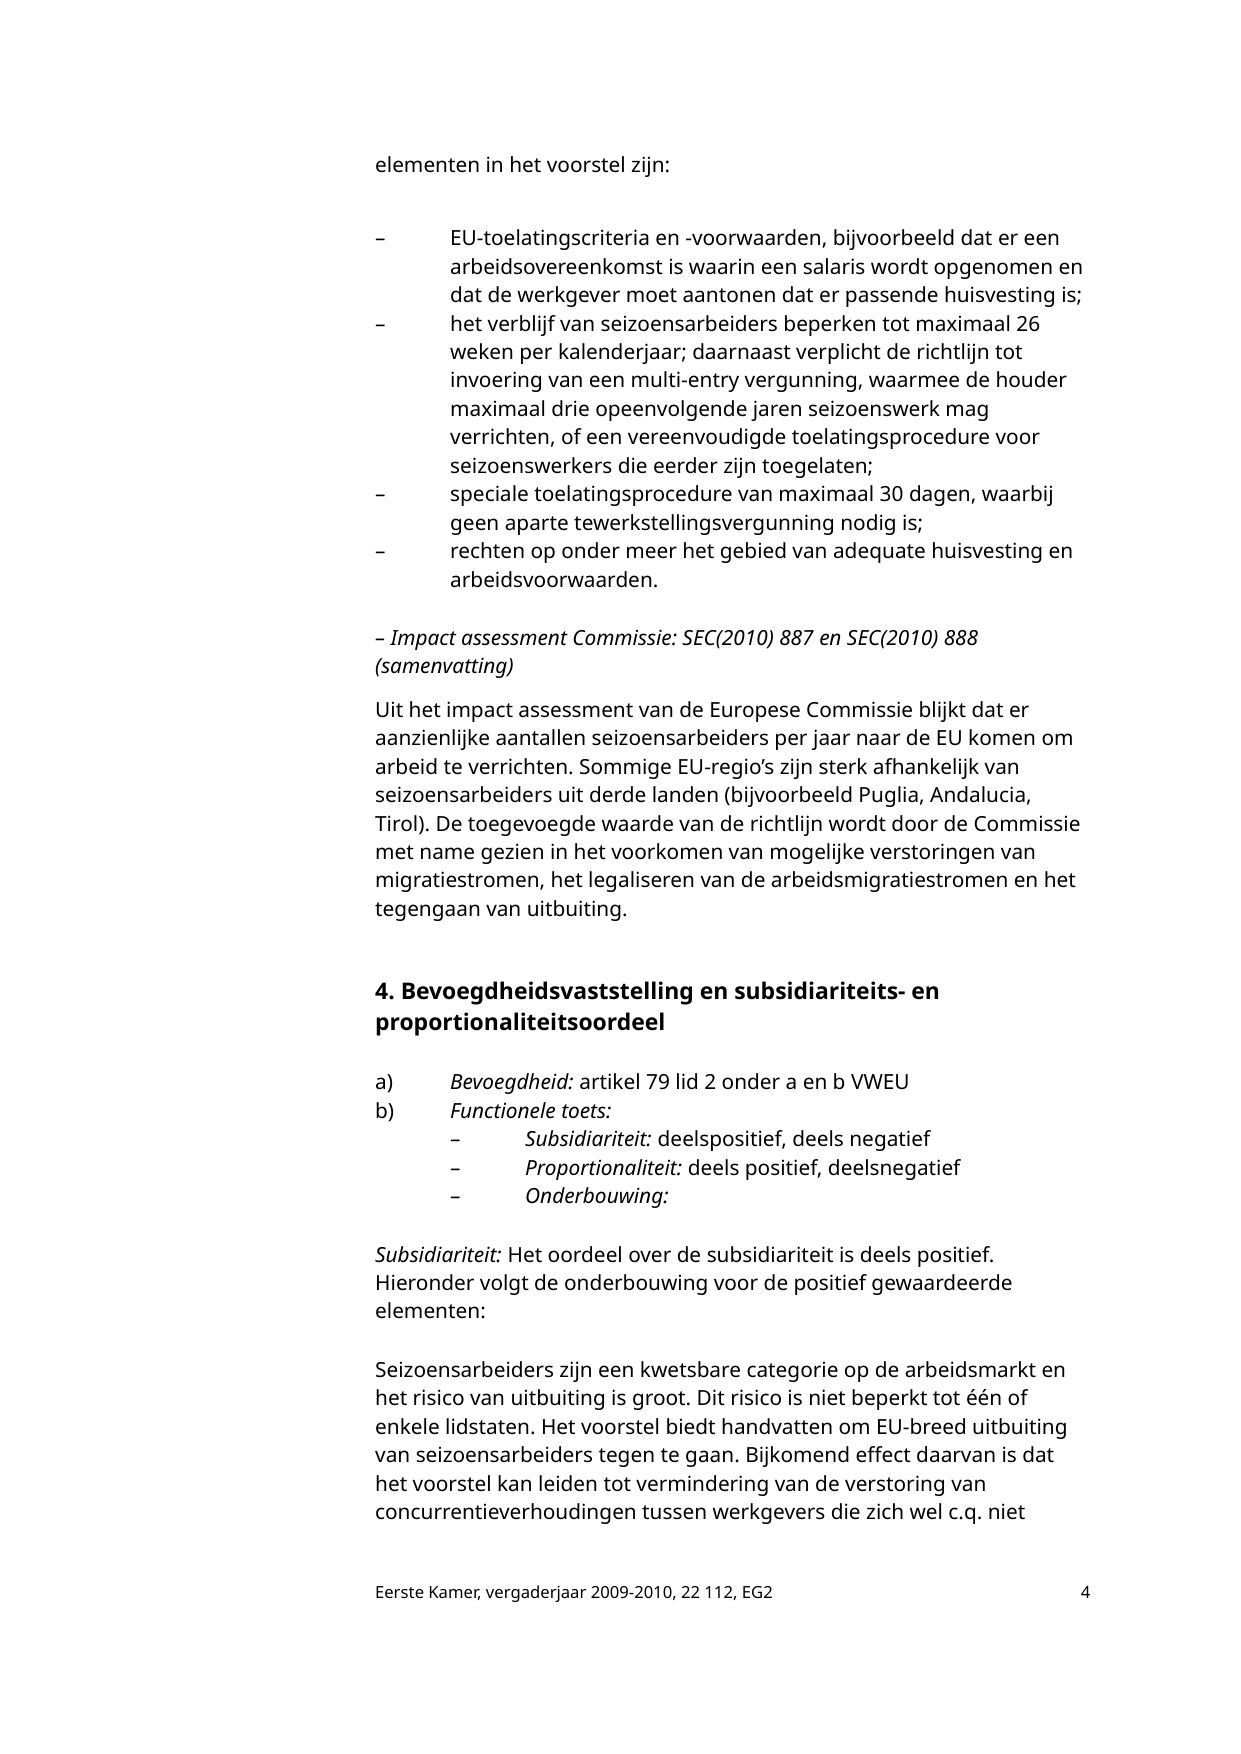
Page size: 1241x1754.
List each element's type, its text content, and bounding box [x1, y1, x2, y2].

text Subsidiariteit: Het oordeel over de subsidiariteit is deels positief. Hieronder volgt de onderbouwing voor de positief gewaardeerde elementen: [375, 1240, 1090, 1325]
list rechten op onder meer het gebied van adequate huisvesting en arbeidsvoorwaarden. [375, 536, 1090, 593]
text – Impact assessment Commissie: SEC(2010) 887 en SEC(2010) 888 (samenvatting) [375, 623, 1090, 680]
text Uit het impact assessment van de Europese Commissie blijkt dat er aanzienlijke aantallen seizoensarbeiders per jaar naar de EU komen om arbeid te verrichten. Sommige EU-regio’s zijn sterk afhankelijk van seizoensarbeiders uit derde landen (bijvoorbeeld Puglia, Andalucia, Tirol). De toegevoegde waarde van de richtlijn wordt door de Commissie met name gezien in het voorkomen van mogelijke verstoringen van migratiestromen, het legaliseren van de arbeidsmigratiestromen en het tegengaan van uitbuiting. [375, 695, 1090, 922]
list EU-toelatingscriteria en -voorwaarden, bijvoorbeeld dat er een arbeidsovereenkomst is waarin een salaris wordt opgenomen en dat de werkgever moet aantonen dat er passende huisvesting is; [375, 223, 1090, 309]
list Subsidiariteit: deelspositief, deels negatief [450, 1124, 1090, 1153]
list het verblijf van seizoensarbeiders beperken tot maximaal 26 weken per kalenderjaar; daarnaast verplicht de richtlijn tot invoering van een multi-entry vergunning, waarmee de houder maximaal drie opeenvolgende jaren seizoenswerk mag verrichten, of een vereenvoudigde toelatingsprocedure voor seizoenswerkers die eerder zijn toegelaten; [375, 309, 1090, 479]
list speciale toelatingsprocedure van maximaal 30 dagen, waarbij geen aparte tewerkstellingsvergunning nodig is; [375, 479, 1090, 536]
text Seizoensarbeiders zijn een kwetsbare categorie op de arbeidsmarkt en het risico van uitbuiting is groot. Dit risico is niet beperkt tot één of enkele lidstaten. Het voorstel biedt handvatten om EU-breed uitbuiting van seizoensarbeiders tegen te gaan. Bijkomend effect daarvan is dat het voorstel kan leiden tot vermindering van de verstoring van concurrentieverhoudingen tussen werkgevers die zich wel c.q. niet [375, 1355, 1090, 1526]
subtitle 4. Bevoegdheidsvaststelling en subsidiariteits- en proportionaliteitsoordeel [375, 975, 1090, 1037]
list Bevoegdheid: artikel 79 lid 2 onder a en b VWEU [375, 1067, 1090, 1096]
text elementen in het voorstel zijn: [375, 150, 1090, 178]
list Onderbouwing: [450, 1181, 1090, 1210]
list Proportionaliteit: deels positief, deelsnegatief [450, 1153, 1090, 1181]
list Functionele toets: [375, 1096, 1090, 1124]
